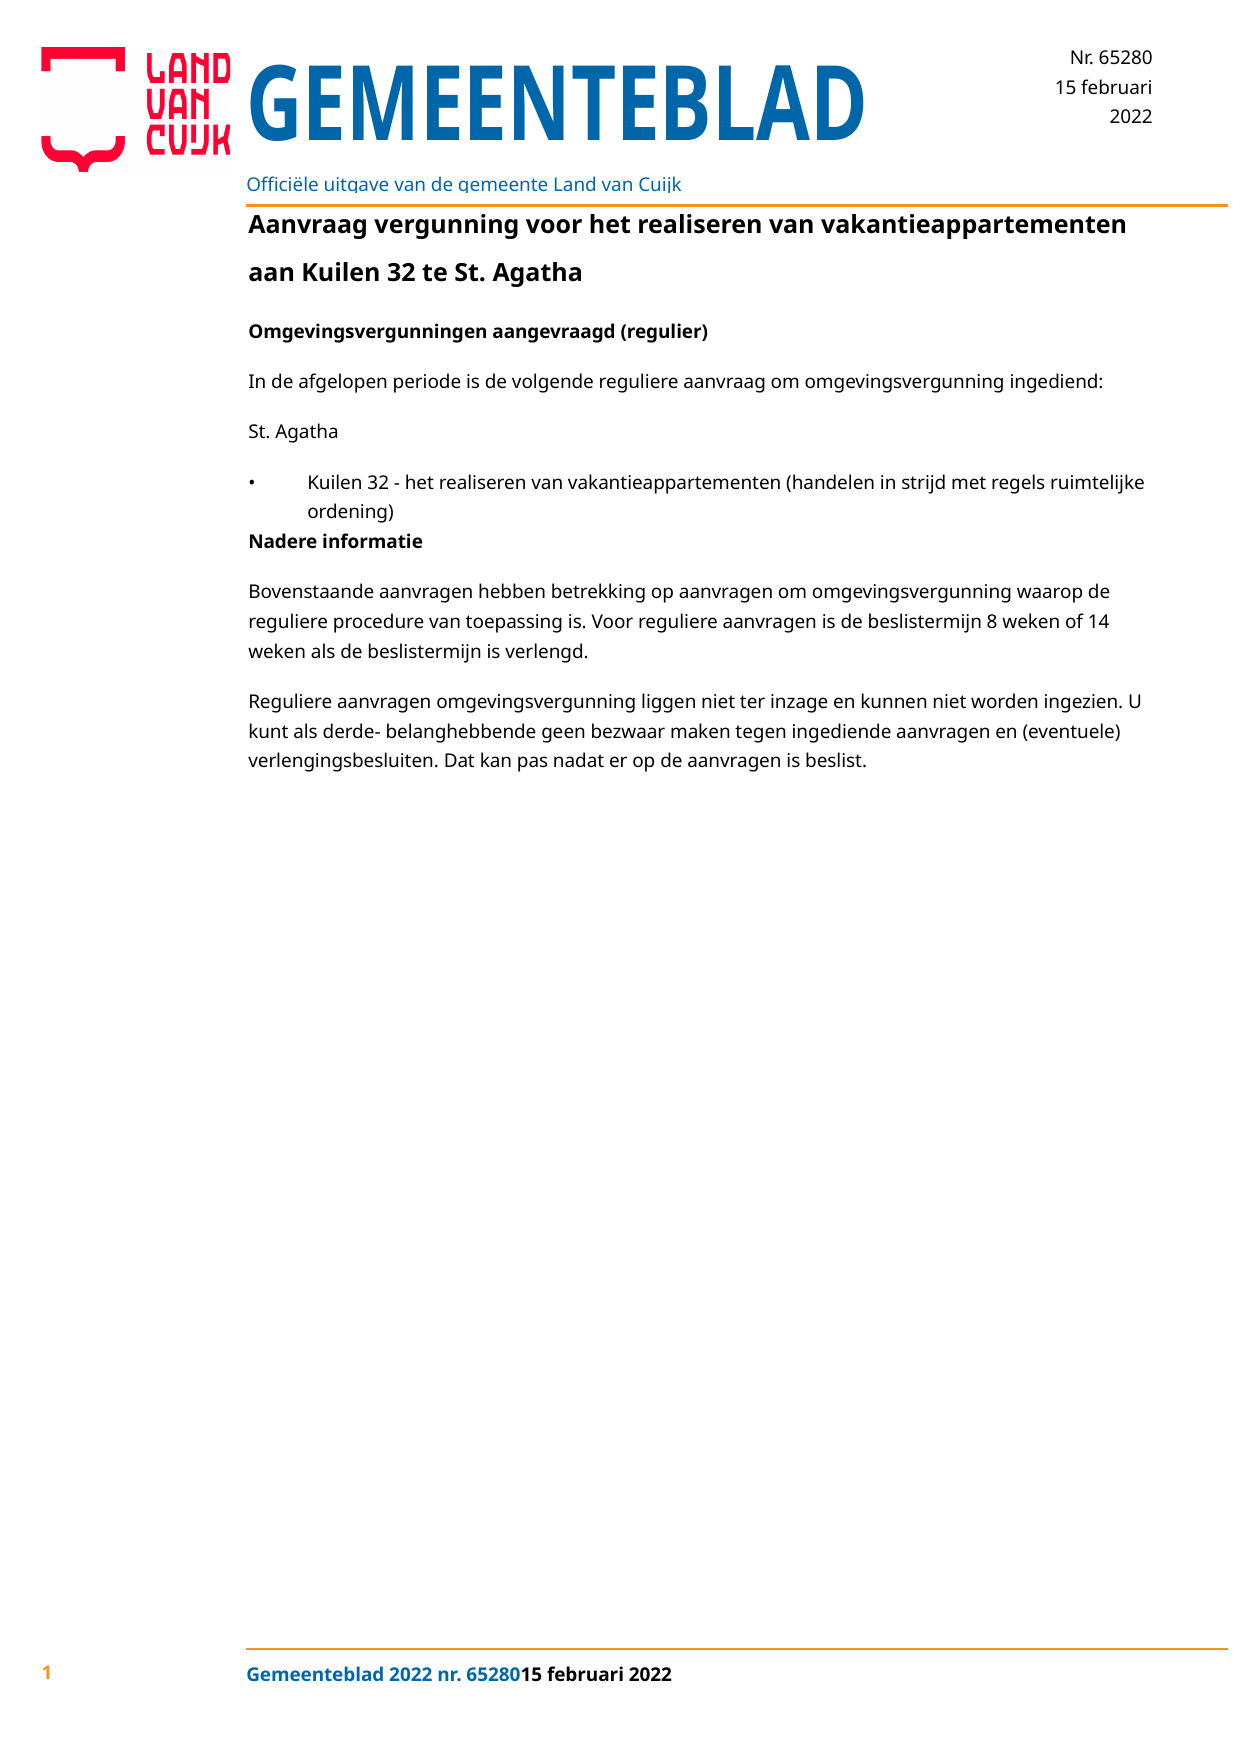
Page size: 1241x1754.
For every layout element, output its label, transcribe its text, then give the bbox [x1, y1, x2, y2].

text Reguliere aanvragen omgevingsvergunning liggen niet ter inzage en kunnen niet worden ingezien. U kunt als derde- belanghebbende geen bezwaar maken tegen ingediende aanvragen en (eventuele) verlengingsbesluiten. Dat kan pas nadat er op de aanvragen is beslist. [248, 688, 1152, 773]
text In de afgelopen periode is de volgende reguliere aanvraag om omgevingsvergunning ingediend: [248, 368, 1152, 394]
text Omgevingsvergunningen aangevraagd (regulier) [248, 318, 1152, 344]
picture [41, 47, 231, 172]
text Bovenstaande aanvragen hebben betrekking op aanvragen om omgevingsvergunning waarop de reguliere procedure van toepassing is. Voor reguliere aanvragen is de beslistermijn 8 weken of 14 weken als de beslistermijn is verlengd. [248, 579, 1152, 664]
text Nadere informatie [248, 528, 1152, 554]
text Aanvraag vergunning voor het realiseren van vakantieappartementen aan Kuilen 32 te St. Agatha [248, 207, 1152, 288]
list Kuilen 32 - het realiseren van vakantieappartementen (handelen in strijd met regels ruimtelijke ordening) [248, 469, 1152, 524]
text St. Agatha [248, 419, 1152, 444]
